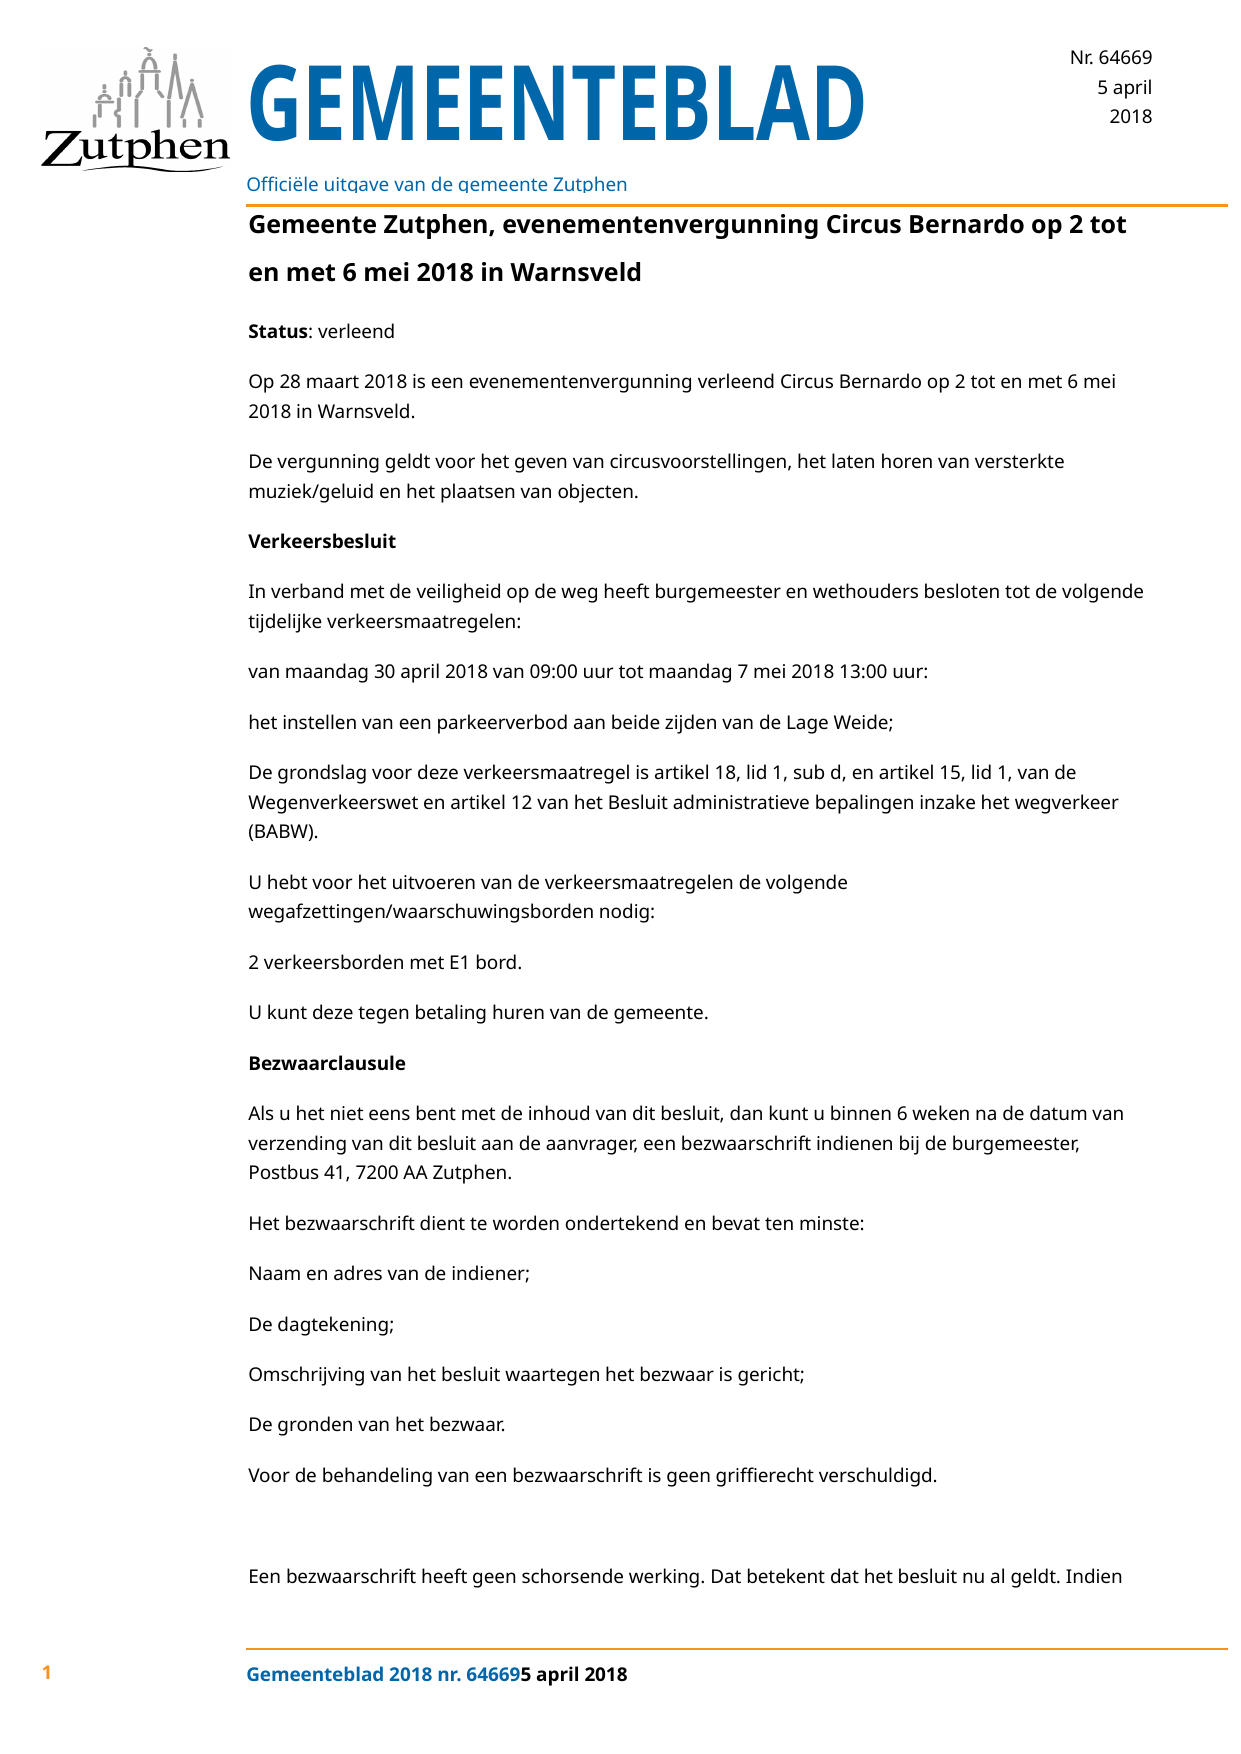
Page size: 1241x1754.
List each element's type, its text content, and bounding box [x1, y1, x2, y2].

text De grondslag voor deze verkeersmaatregel is artikel 18, lid 1, sub d, en artikel 15, lid 1, van de Wegenverkeerswet en artikel 12 van het Besluit administratieve bepalingen inzake het wegverkeer (BABW). [248, 759, 1152, 844]
picture [41, 47, 231, 172]
text Verkeersbesluit [248, 528, 1152, 554]
text het instellen van een parkeerverbod aan beide zijden van de Lage Weide; [248, 709, 1152, 735]
text De gronden van het bezwaar. [248, 1412, 1152, 1437]
text Een bezwaarschrift heeft geen schorsende werking. Dat betekent dat het besluit nu al geldt. Indien [248, 1563, 1152, 1589]
text Op 28 maart 2018 is een evenementenvergunning verleend Circus Bernardo op 2 tot en met 6 mei 2018 in Warnsveld. [248, 368, 1152, 424]
text Omschrijving van het besluit waartegen het bezwaar is gericht; [248, 1361, 1152, 1387]
text Het bezwaarschrift dient te worden ondertekend en bevat ten minste: [248, 1210, 1152, 1236]
text De vergunning geldt voor het geven van circusvoorstellingen, het laten horen van versterkte muziek/geluid en het plaatsen van objecten. [248, 448, 1152, 504]
text Als u het niet eens bent met de inhoud van dit besluit, dan kunt u binnen 6 weken na de datum van verzending van dit besluit aan de aanvrager, een bezwaarschrift indienen bij de burgemeester, Postbus 41, 7200 AA Zutphen. [248, 1100, 1152, 1185]
text In verband met de veiligheid op de weg heeft burgemeester en wethouders besloten tot de volgende tijdelijke verkeersmaatregelen: [248, 579, 1152, 634]
text De dagtekening; [248, 1311, 1152, 1337]
text Voor de behandeling van een bezwaarschrift is geen griffierecht verschuldigd. [248, 1462, 1152, 1488]
text U hebt voor het uitvoeren van de verkeersmaatregelen de volgende wegafzettingen/waarschuwingsborden nodig: [248, 869, 1152, 924]
text Naam en adres van de indiener; [248, 1260, 1152, 1286]
text Gemeente Zutphen, evenementenvergunning Circus Bernardo op 2 tot en met 6 mei 2018 in Warnsveld [248, 207, 1152, 288]
text van maandag 30 april 2018 van 09:00 uur tot maandag 7 mei 2018 13:00 uur: [248, 659, 1152, 684]
text 2 verkeersborden met E1 bord. [248, 949, 1152, 975]
text Bezwaarclausule [248, 1050, 1152, 1076]
text U kunt deze tegen betaling huren van de gemeente. [248, 999, 1152, 1025]
text Status: verleend [248, 318, 1152, 344]
